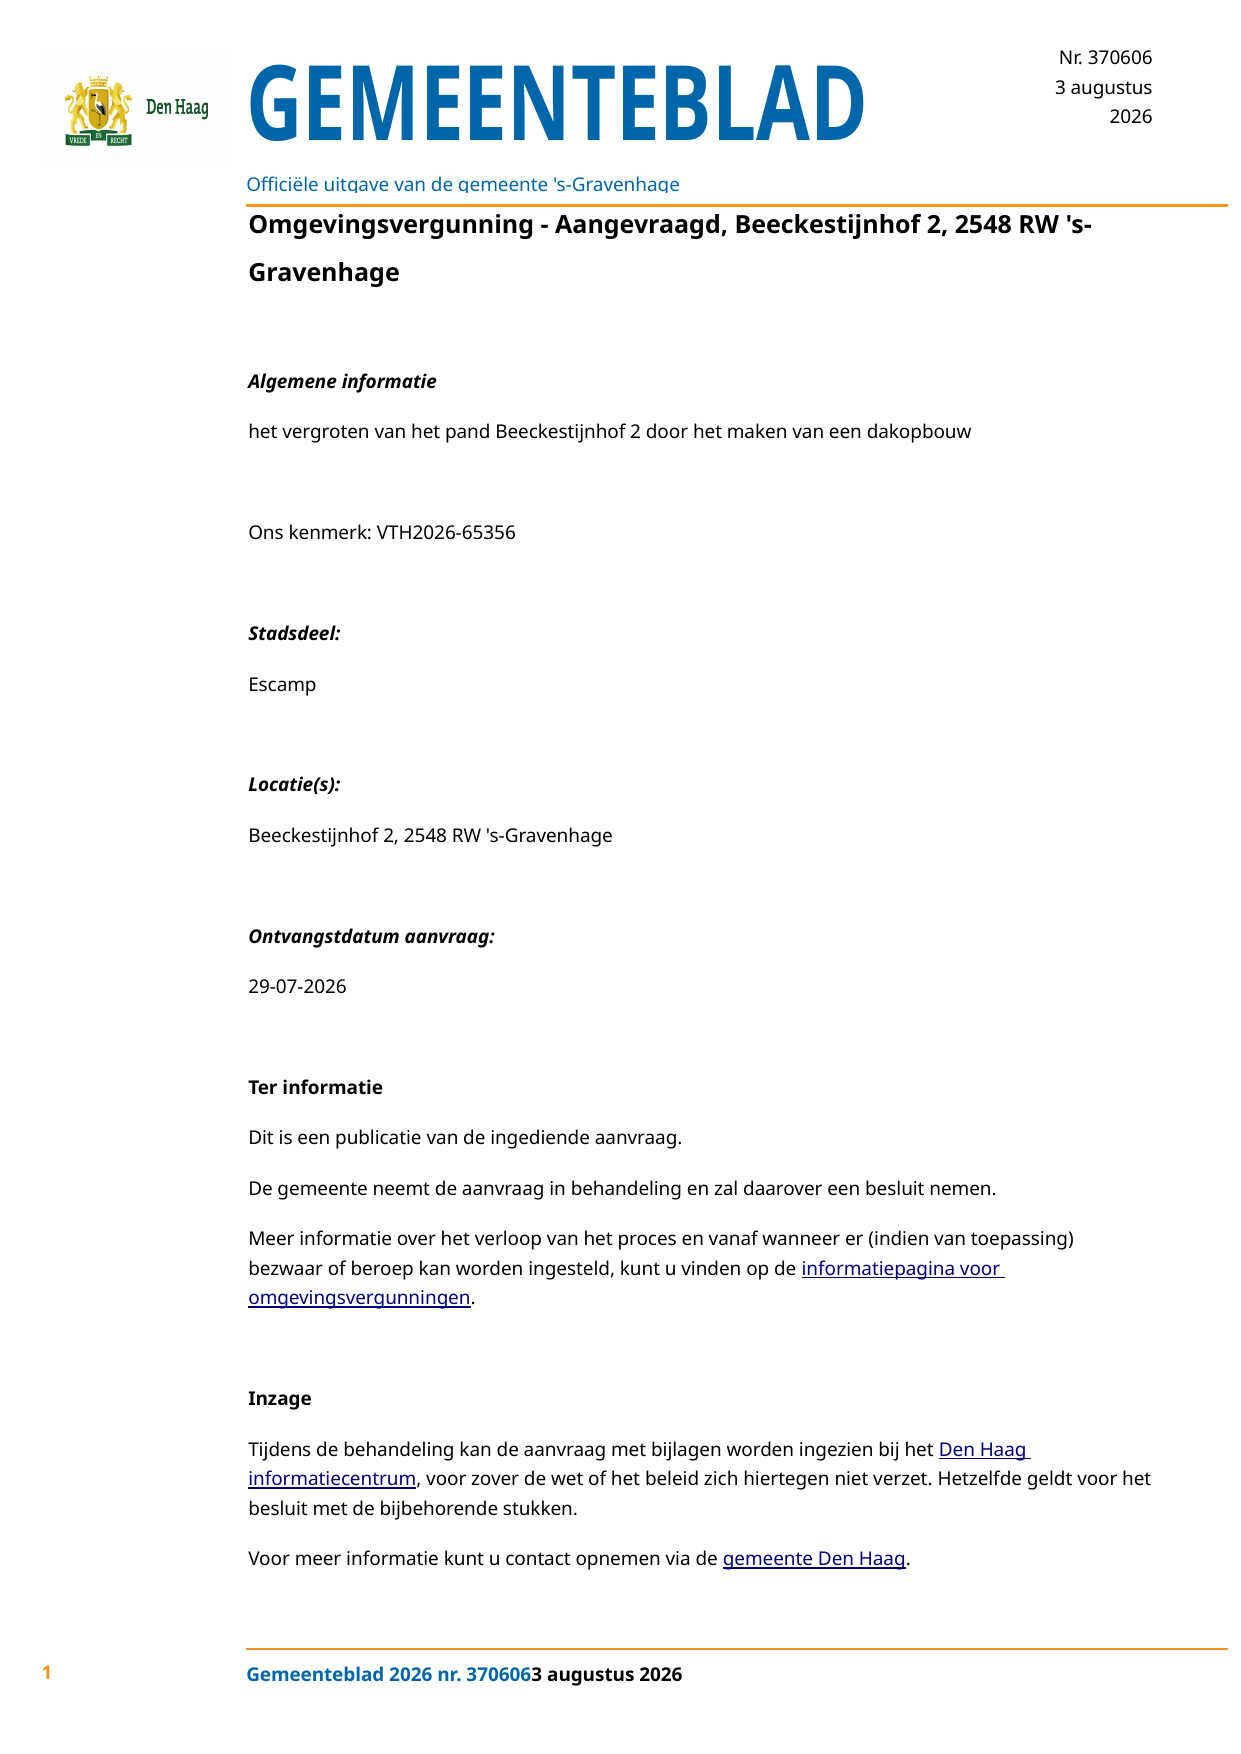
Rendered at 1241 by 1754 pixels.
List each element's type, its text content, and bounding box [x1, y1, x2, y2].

text De gemeente neemt de aanvraag in behandeling en zal daarover een besluit nemen. [248, 1175, 1152, 1201]
picture [41, 47, 231, 172]
text 29-07-2026 [248, 973, 1152, 999]
text Inzage [248, 1385, 1152, 1411]
text Voor meer informatie kunt u contact opnemen via de gemeente Den Haag. [248, 1545, 1152, 1571]
text Ontvangstdatum aanvraag: [248, 923, 1152, 949]
text het vergroten van het pand Beeckestijnhof 2 door het maken van een dakopbouw [248, 419, 1152, 444]
text Meer informatie over het verloop van het proces en vanaf wanneer er (indien van toepassing) bezwaar of beroep kan worden ingesteld, kunt u vinden op de informatiepagina voor omgevingsvergunningen. [248, 1225, 1152, 1310]
text Escamp [248, 671, 1152, 697]
text Algemene informatie [248, 368, 1152, 394]
text Tijdens de behandeling kan de aanvraag met bijlagen worden ingezien bij het Den Haag informatiecentrum, voor zover de wet of het beleid zich hiertegen niet verzet. Hetzelfde geldt voor het besluit met de bijbehorende stukken. [248, 1436, 1152, 1521]
text Stadsdeel: [248, 620, 1152, 646]
text Ons kenmerk: VTH2026-65356 [248, 519, 1152, 545]
text Beeckestijnhof 2, 2548 RW 's-Gravenhage [248, 822, 1152, 848]
text Omgevingsvergunning - Aangevraagd, Beeckestijnhof 2, 2548 RW 's-Gravenhage [248, 207, 1152, 288]
text Locatie(s): [248, 772, 1152, 797]
text Ter informatie [248, 1074, 1152, 1100]
text Dit is een publicatie van de ingediende aanvraag. [248, 1124, 1152, 1150]
